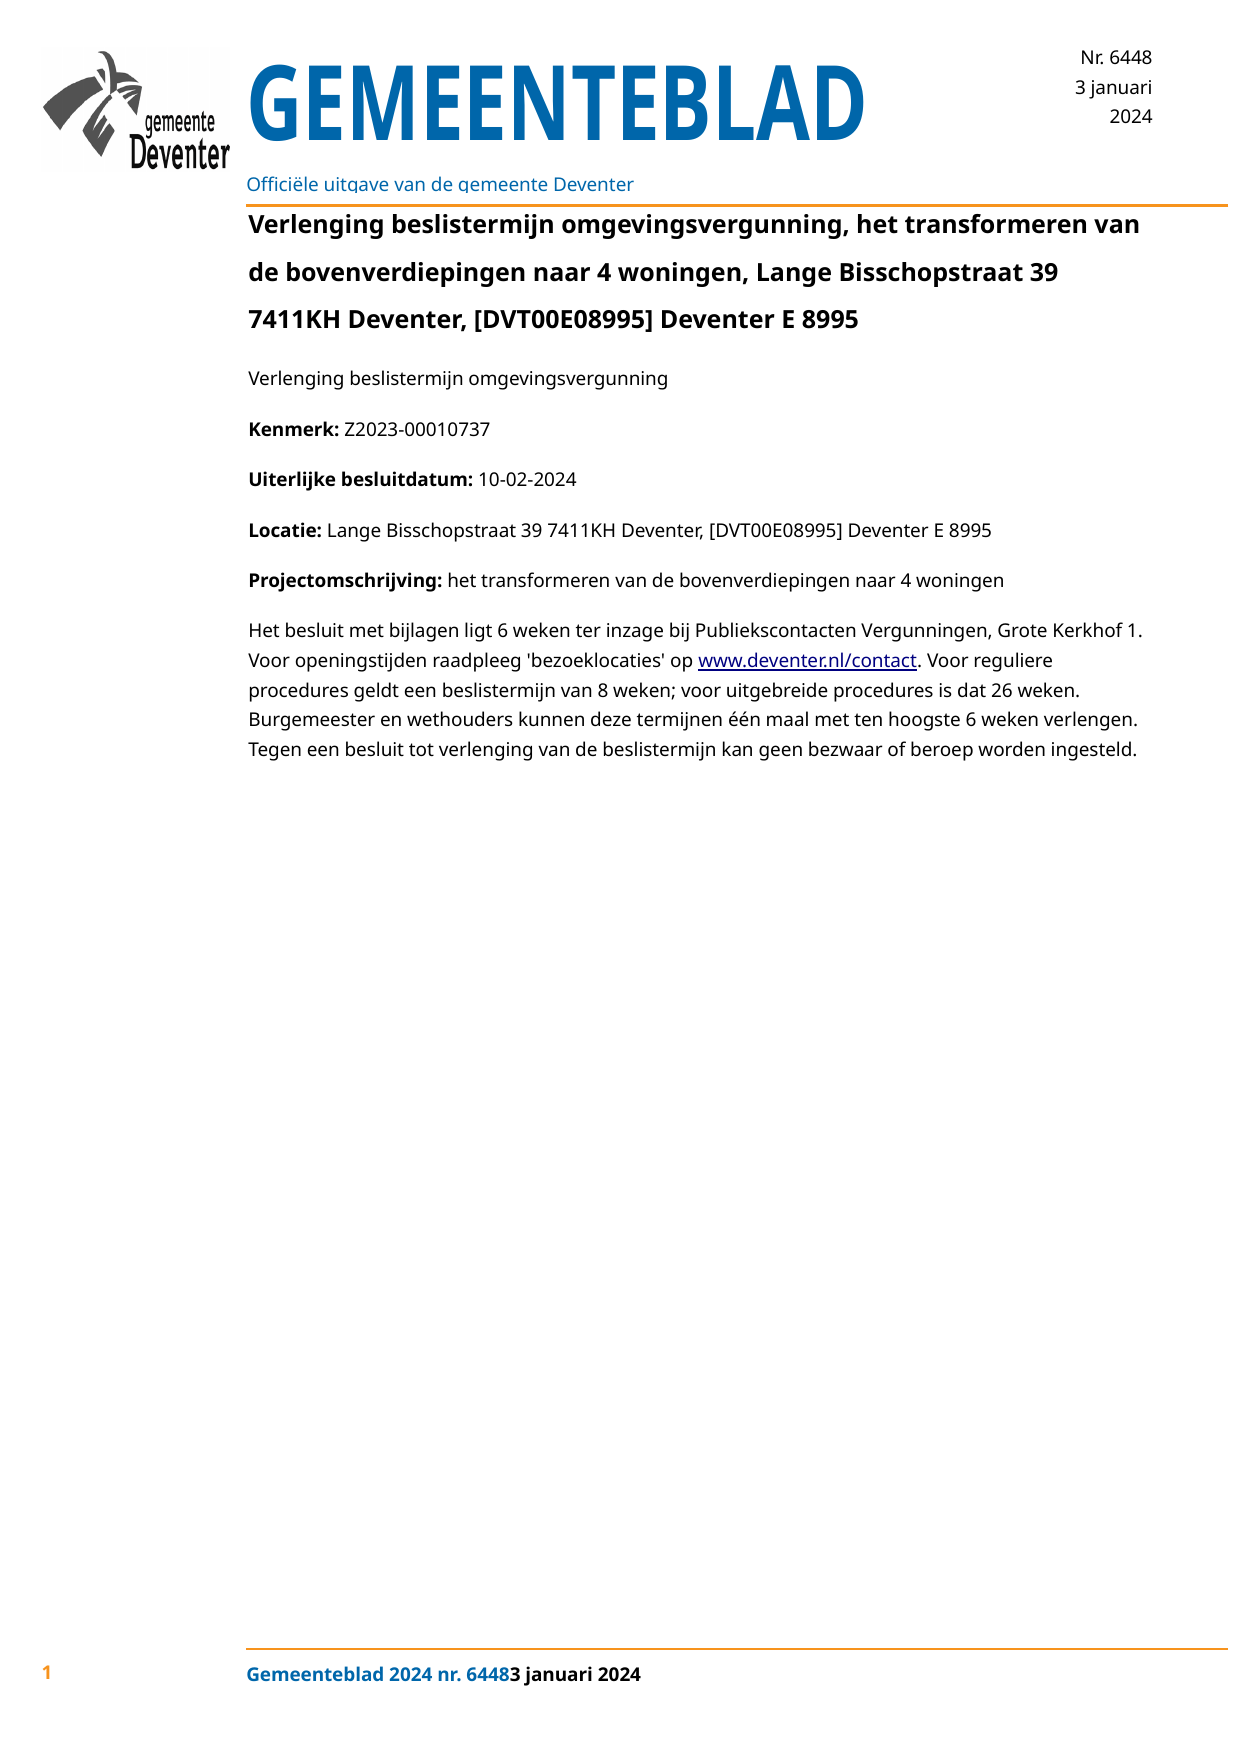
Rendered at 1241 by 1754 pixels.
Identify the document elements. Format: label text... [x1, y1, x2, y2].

text Verlenging beslistermijn omgevingsvergunning, het transformeren van de bovenverdiepingen naar 4 woningen, Lange Bisschopstraat 39 7411KH Deventer, [DVT00E08995] Deventer E 8995 [248, 207, 1152, 336]
text Verlenging beslistermijn omgevingsvergunning [248, 366, 1152, 391]
text Het besluit met bijlagen ligt 6 weken ter inzage bij Publiekscontacten Vergunningen, Grote Kerkhof 1. Voor openingstijden raadpleeg 'bezoeklocaties' op www.deventer.nl/contact. Voor reguliere procedures geldt een beslistermijn van 8 weken; voor uitgebreide procedures is dat 26 weken. Burgemeester en wethouders kunnen deze termijnen één maal met ten hoogste 6 weken verlengen. Tegen een besluit tot verlenging van de beslistermijn kan geen bezwaar of beroep worden ingesteld. [248, 618, 1152, 762]
text Locatie: Lange Bisschopstraat 39 7411KH Deventer, [DVT00E08995] Deventer E 8995 [248, 517, 1152, 542]
text Projectomschrijving: het transformeren van de bovenverdiepingen naar 4 woningen [248, 567, 1152, 593]
text Kenmerk: Z2023-00010737 [248, 416, 1152, 442]
picture [41, 47, 231, 172]
text Uiterlijke besluitdatum: 10-02-2024 [248, 466, 1152, 492]
